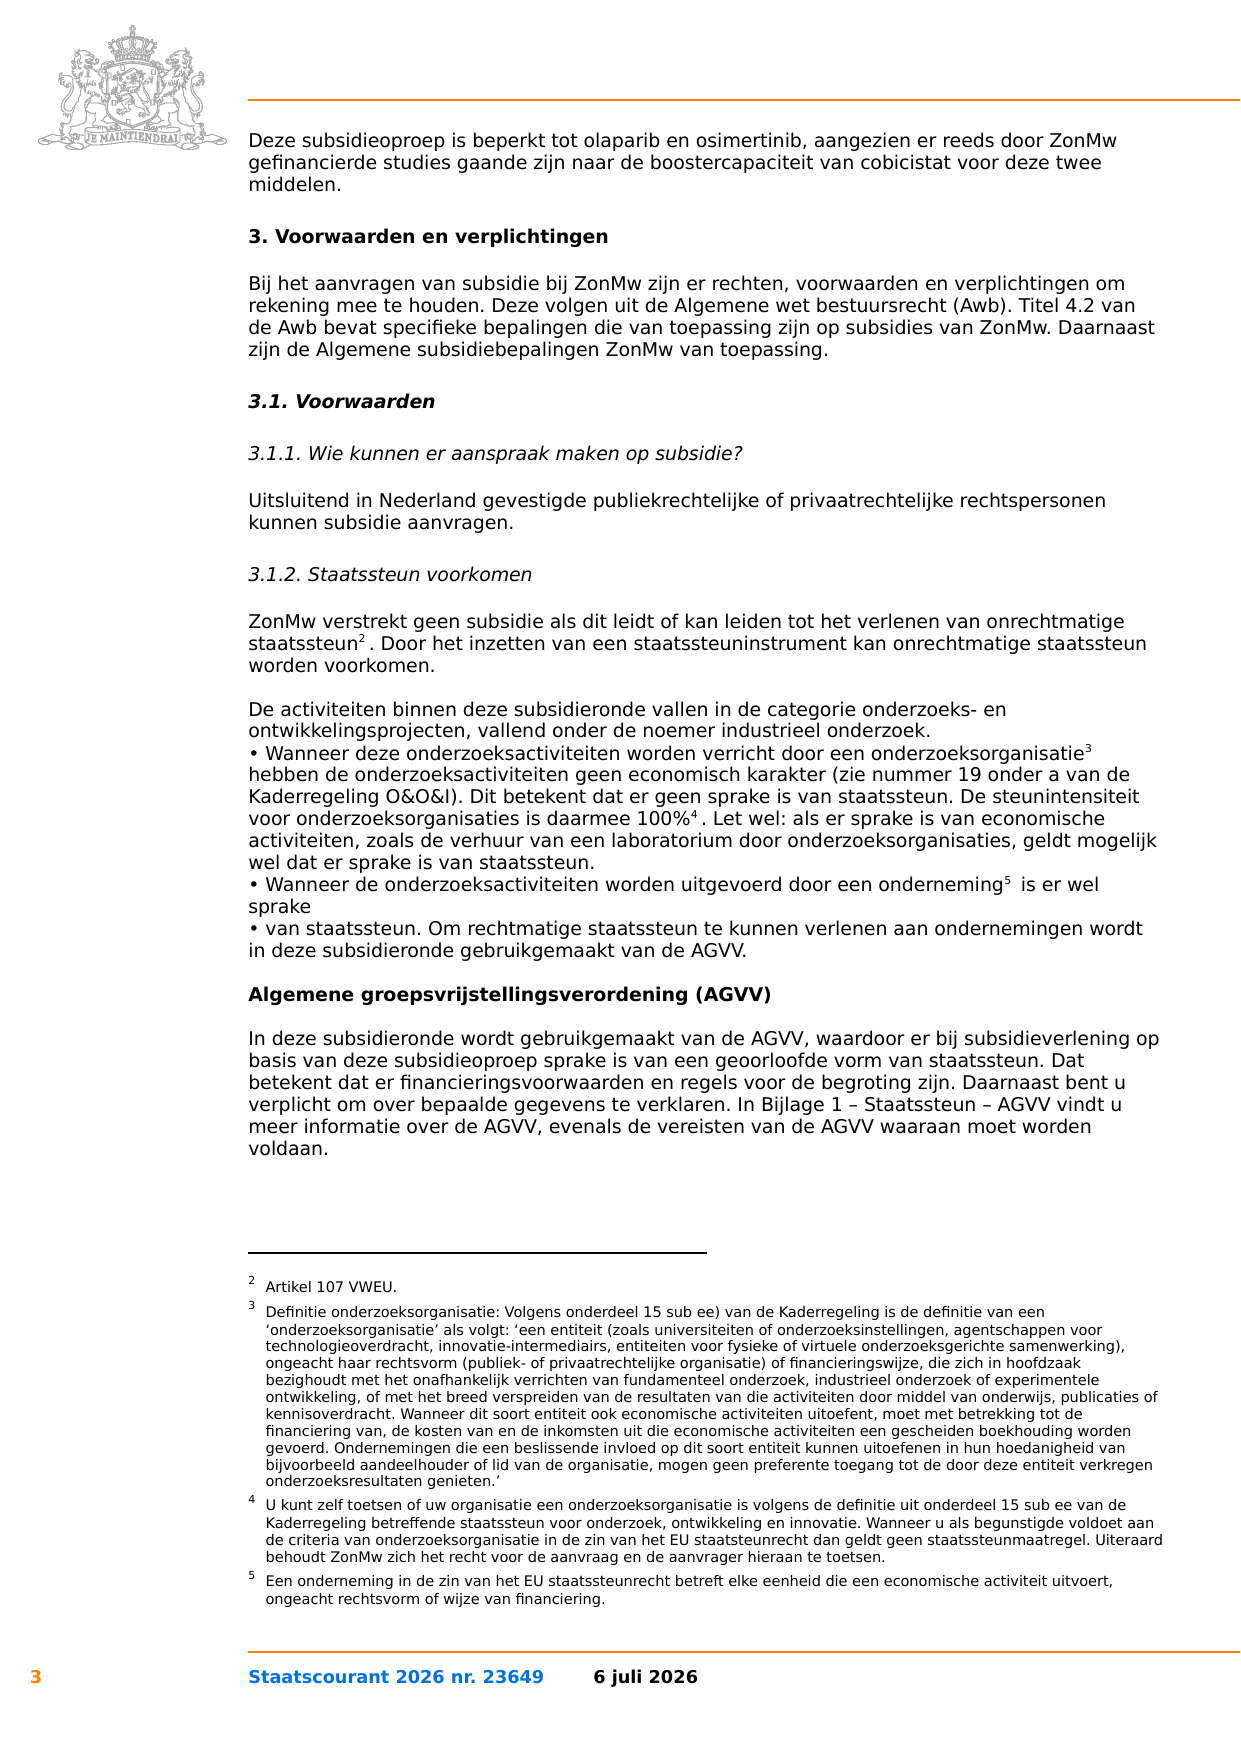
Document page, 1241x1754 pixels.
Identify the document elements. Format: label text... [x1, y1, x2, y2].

text Een onderneming in de zin van het EU staatssteunrecht betreft elke eenheid die een economische activiteit uitvoert, ongeacht rechtsvorm of wijze van financiering. [248, 1569, 1163, 1608]
text • van staatssteun. Om rechtmatige staatssteun te kunnen verlenen aan ondernemingen wordt in deze subsidieronde gebruikgemaakt van de AGVV. [248, 918, 1163, 962]
subtitle 3. Voorwaarden en verplichtingen [248, 226, 1163, 248]
text Uitsluitend in Nederland gevestigde publiekrechtelijke of privaatrechtelijke rechtspersonen kunnen subsidie aanvragen. [248, 490, 1163, 534]
subtitle 3.1.2. Staatssteun voorkomen [248, 564, 1163, 586]
text Artikel 107 VWEU. [248, 1274, 1163, 1297]
picture [38, 25, 227, 150]
subtitle 3.1.1. Wie kunnen er aanspraak maken op subsidie? [248, 443, 1163, 465]
text • Wanneer de onderzoeksactiviteiten worden uitgevoerd door een onderneming is er wel sprake [248, 874, 1163, 918]
text Deze subsidieoproep is beperkt tot olaparib en osimertinib, aangezien er reeds door ZonMw gefinancierde studies gaande zijn naar de boostercapaciteit van cobicistat voor deze twee middelen. [248, 130, 1163, 196]
text Definitie onderzoeksorganisatie: Volgens onderdeel 15 sub ee) van de Kaderregeling is de definitie van een ‘onderzoeksorganisatie’ als volgt: ‘een entiteit (zoals universiteiten of onderzoeksinstellingen, agentschappen voor technologieoverdracht, innovatie-intermediairs, entiteiten voor fysieke of virtuele onderzoeksgerichte samenwerking), ongeacht haar rechtsvorm (publiek- of privaatrechtelijke organisatie) of financieringswijze, die zich in hoofdzaak bezighoudt met het onafhankelijk verrichten van fundamenteel onderzoek, industrieel onderzoek of experimentele ontwikkeling, of met het breed verspreiden van de resultaten van die activiteiten door middel van onderwijs, publicaties of kennisoverdracht. Wanneer dit soort entiteit ook economische activiteiten uitoefent, moet met betrekking tot de financiering van, de kosten van en de inkomsten uit die economische activiteiten een gescheiden boekhouding worden gevoerd. Ondernemingen die een beslissende invloed op dit soort entiteit kunnen uitoefenen in hun hoedanigheid van bijvoorbeeld aandeelhouder of lid van de organisatie, mogen geen preferente toegang tot de door deze entiteit verkregen onderzoeksresultaten genieten.’ [248, 1299, 1163, 1490]
text In deze subsidieronde wordt gebruikgemaakt van de AGVV, waardoor er bij subsidieverlening op basis van deze subsidieoproep sprake is van een geoorloofde vorm van staatssteun. Dat betekent dat er financieringsvoorwaarden en regels voor de begroting zijn. Daarnaast bent u verplicht om over bepaalde gegevens te verklaren. In Bijlage 1 – Staatssteun – AGVV vindt u meer informatie over de AGVV, evenals de vereisten van de AGVV waaraan moet worden voldaan. [248, 1028, 1163, 1160]
text Bij het aanvragen van subsidie bij ZonMw zijn er rechten, voorwaarden en verplichtingen om rekening mee te houden. Deze volgen uit de Algemene wet bestuursrecht (Awb). Titel 4.2 van de Awb bevat specifieke bepalingen die van toepassing zijn op subsidies van ZonMw. Daarnaast zijn de Algemene subsidiebepalingen ZonMw van toepassing. [248, 273, 1163, 361]
text ZonMw verstrekt geen subsidie als dit leidt of kan leiden tot het verlenen van onrechtmatige staatssteun. Door het inzetten van een staatssteuninstrument kan onrechtmatige staatssteun worden voorkomen. [248, 611, 1163, 677]
subtitle Algemene groepsvrijstellingsverordening (AGVV) [248, 984, 1163, 1006]
text U kunt zelf toetsen of uw organisatie een onderzoeksorganisatie is volgens de definitie uit onderdeel 15 sub ee van de Kaderregeling betreffende staatssteun voor onderzoek, ontwikkeling en innovatie. Wanneer u als begunstigde voldoet aan de criteria van onderzoeksorganisatie in de zin van het EU staatsteunrecht dan geldt geen staatssteunmaatregel. Uiteraard behoudt ZonMw zich het recht voor de aanvraag en de aanvrager hieraan te toetsen. [248, 1493, 1163, 1566]
subtitle 3.1. Voorwaarden [248, 391, 1163, 413]
text • Wanneer deze onderzoeksactiviteiten worden verricht door een onderzoeksorganisatie hebben de onderzoeksactiviteiten geen economisch karakter (zie nummer 19 onder a van de Kaderregeling O&O&I). Dit betekent dat er geen sprake is van staatssteun. De steunintensiteit voor onderzoeksorganisaties is daarmee 100%. Let wel: als er sprake is van economische activiteiten, zoals de verhuur van een laboratorium door onderzoeksorganisaties, geldt mogelijk wel dat er sprake is van staatssteun. [248, 742, 1163, 874]
text De activiteiten binnen deze subsidieronde vallen in de categorie onderzoeks- en ontwikkelingsprojecten, vallend onder de noemer industrieel onderzoek. [248, 698, 1163, 742]
